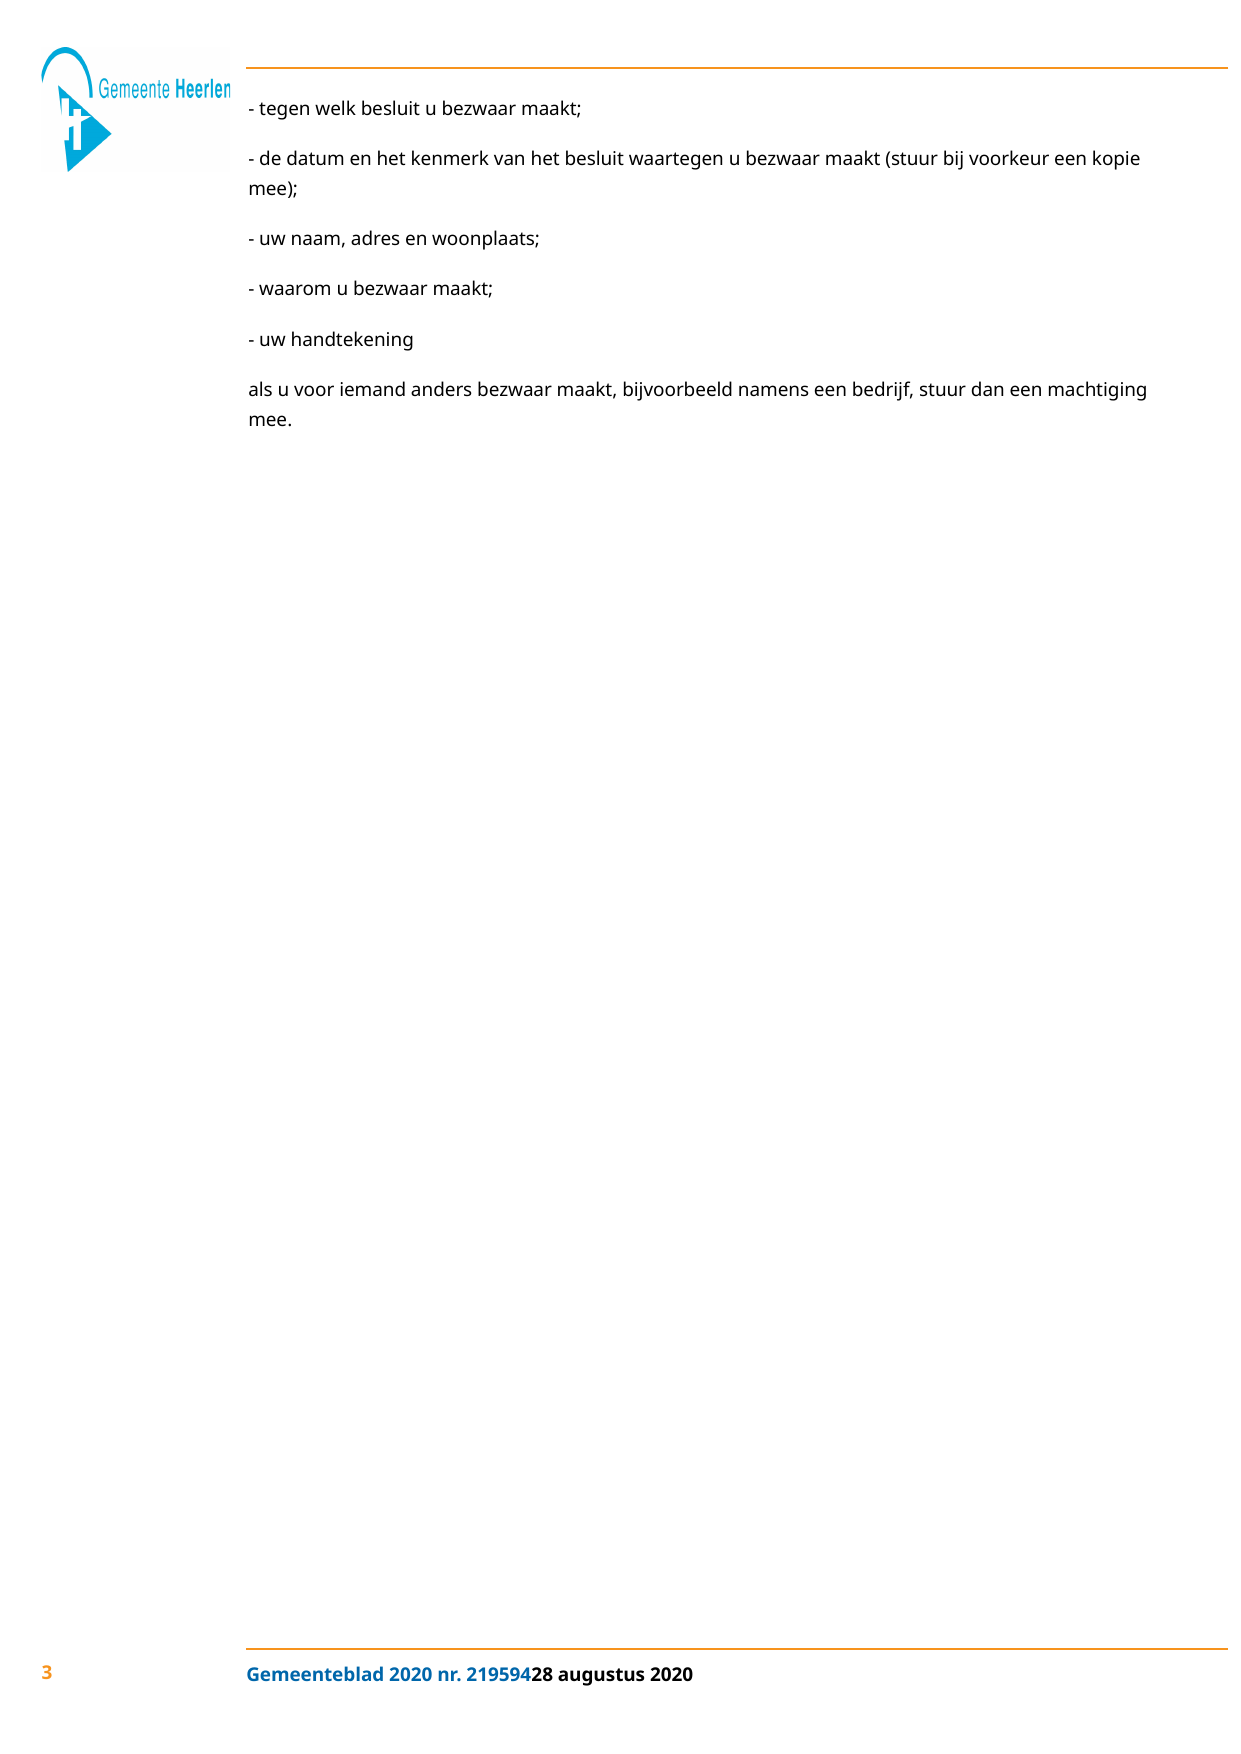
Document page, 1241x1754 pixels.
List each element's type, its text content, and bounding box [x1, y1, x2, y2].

text - waarom u bezwaar maakt; [248, 276, 1152, 301]
picture [41, 47, 231, 172]
text - uw naam, adres en woonplaats; [248, 225, 1152, 251]
text - tegen welk besluit u bezwaar maakt; [248, 95, 1152, 121]
text - de datum en het kenmerk van het besluit waartegen u bezwaar maakt (stuur bij voorkeur een kopie mee); [248, 145, 1152, 201]
picture [41, 47, 59, 70]
text als u voor iemand anders bezwaar maakt, bijvoorbeeld namens een bedrijf, stuur dan een machtiging mee. [248, 376, 1152, 432]
text - uw handtekening [248, 326, 1152, 352]
